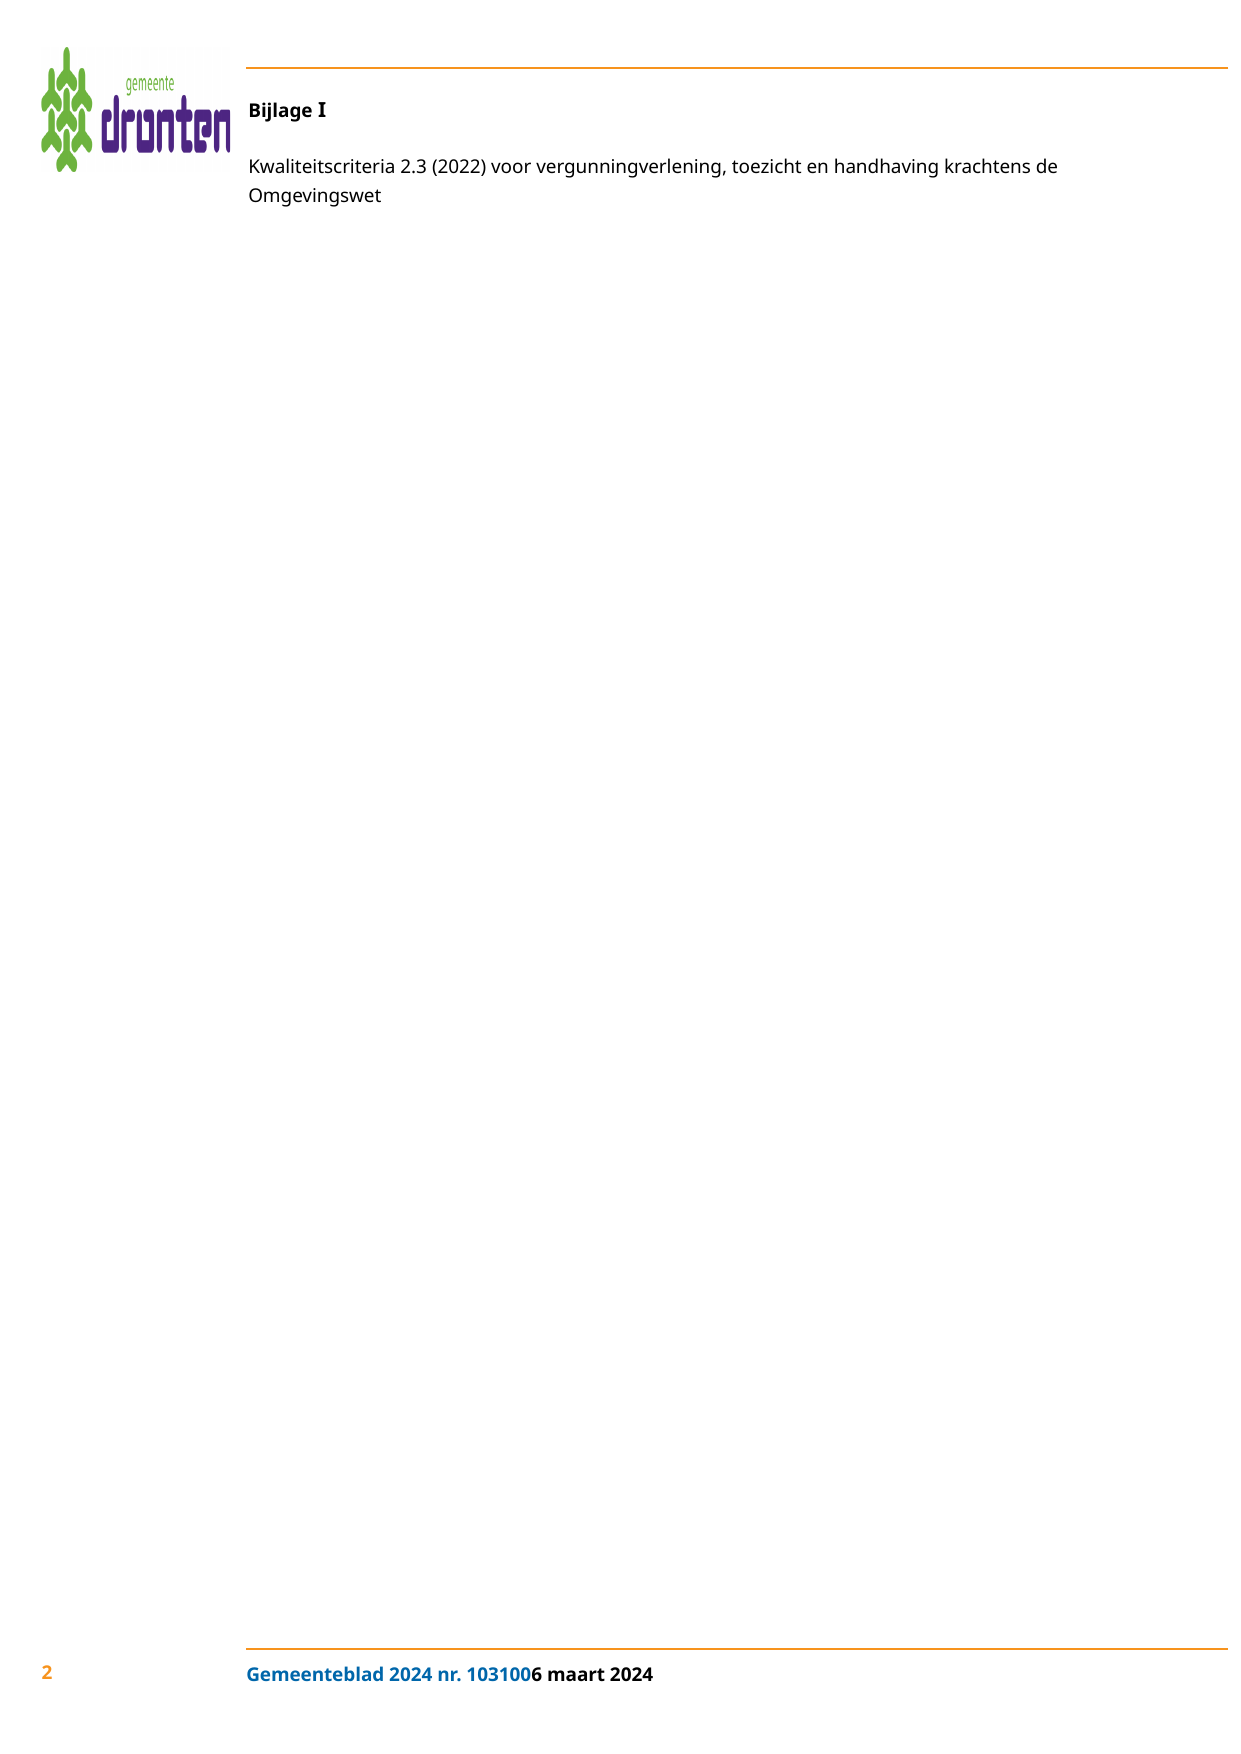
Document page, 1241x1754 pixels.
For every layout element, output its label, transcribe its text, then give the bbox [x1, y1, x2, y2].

picture [41, 47, 231, 172]
text Bijlage I [248, 95, 1152, 123]
text Kwaliteitscriteria 2.3 (2022) voor vergunningverlening, toezicht en handhaving krachtens de Omgevingswet [248, 153, 1152, 208]
